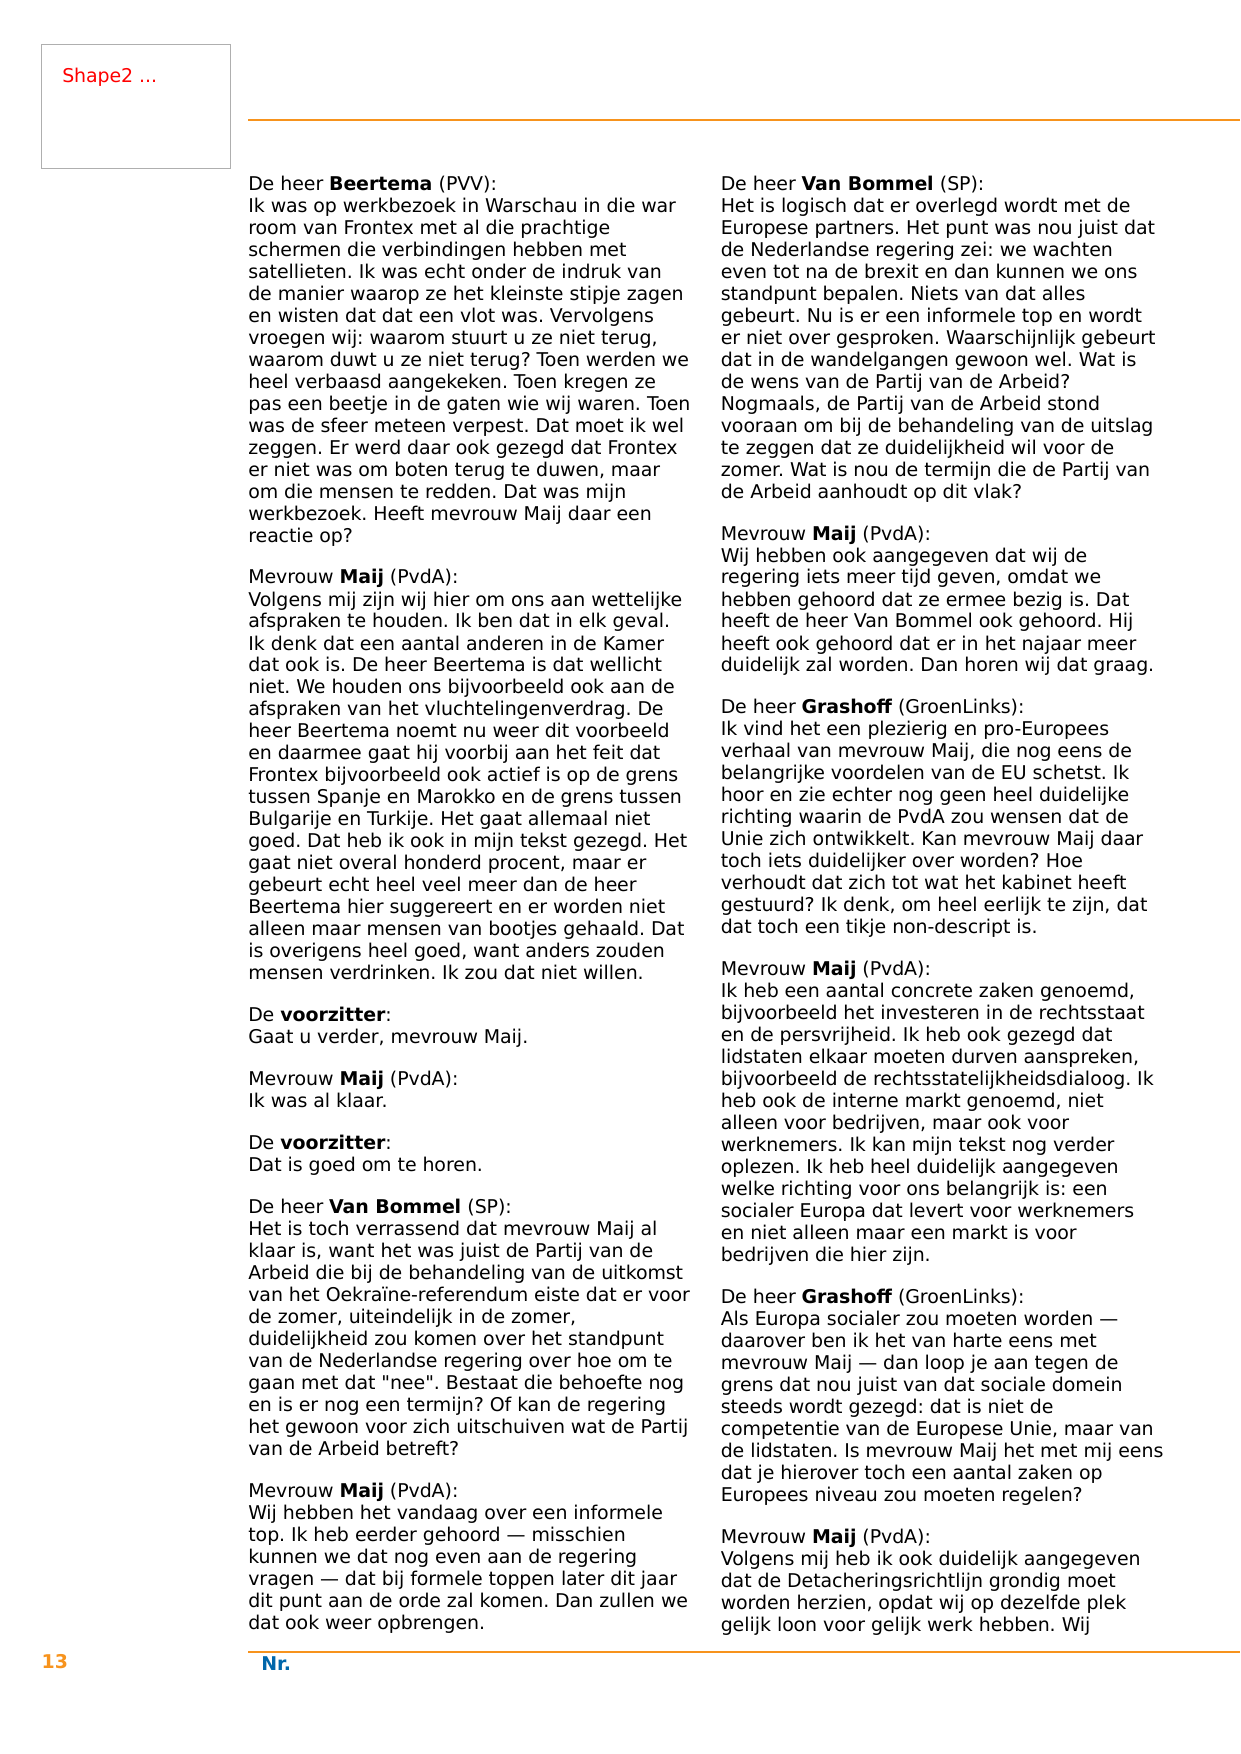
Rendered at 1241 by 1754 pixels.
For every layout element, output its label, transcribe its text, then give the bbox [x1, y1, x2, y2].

text Ik heb een aantal concrete zaken genoemd, bijvoorbeeld het investeren in de rechtsstaat en de persvrijheid. Ik heb ook gezegd dat lidstaten elkaar moeten durven aanspreken, bijvoorbeeld de rechtsstatelijkheidsdialoog. Ik heb ook de interne markt genoemd, niet alleen voor bedrijven, maar ook voor werknemers. Ik kan mijn tekst nog verder oplezen. Ik heb heel duidelijk aangegeven welke richting voor ons belangrijk is: een socialer Europa dat levert voor werknemers en niet alleen maar een markt is voor bedrijven die hier zijn. [721, 980, 1163, 1266]
text Wij hebben het vandaag over een informele top. Ik heb eerder gehoord — misschien kunnen we dat nog even aan de regering vragen — dat bij formele toppen later dit jaar dit punt aan de orde zal komen. Dan zullen we dat ook weer opbrengen. [248, 1502, 691, 1633]
text De voorzitter: [248, 1004, 691, 1026]
text Volgens mij heb ik ook duidelijk aangegeven dat de Detacheringsrichtlijn grondig moet worden herzien, opdat wij op dezelfde plek gelijk loon voor gelijk werk hebben. Wij [721, 1548, 1163, 1636]
text Mevrouw Maij (PvdA): [721, 522, 1163, 544]
text Wij hebben ook aangegeven dat wij de regering iets meer tijd geven, omdat we hebben gehoord dat ze ermee bezig is. Dat heeft de heer Van Bommel ook gehoord. Hij heeft ook gehoord dat er in het najaar meer duidelijk zal worden. Dan horen wij dat graag. [721, 544, 1163, 676]
text Mevrouw Maij (PvdA): [248, 566, 691, 588]
text De heer Beertema (PVV): [248, 173, 691, 195]
text Het is logisch dat er overlegd wordt met de Europese partners. Het punt was nou juist dat de Nederlandse regering zei: we wachten even tot na de brexit en dan kunnen we ons standpunt bepalen. Niets van dat alles gebeurt. Nu is er een informele top en wordt er niet over gesproken. Waarschijnlijk gebeurt dat in de wandelgangen gewoon wel. Wat is de wens van de Partij van de Arbeid? Nogmaals, de Partij van de Arbeid stond vooraan om bij de behandeling van de uitslag te zeggen dat ze duidelijkheid wil voor de zomer. Wat is nou de termijn die de Partij van de Arbeid aanhoudt op dit vlak? [721, 195, 1163, 502]
text Ik vind het een plezierig en pro-Europees verhaal van mevrouw Maij, die nog eens de belangrijke voordelen van de EU schetst. Ik hoor en zie echter nog geen heel duidelijke richting waarin de PvdA zou wensen dat de Unie zich ontwikkelt. Kan mevrouw Maij daar toch iets duidelijker over worden? Hoe verhoudt dat zich tot wat het kabinet heeft gestuurd? Ik denk, om heel eerlijk te zijn, dat dat toch een tikje non-descript is. [721, 718, 1163, 938]
text Als Europa socialer zou moeten worden — daarover ben ik het van harte eens met mevrouw Maij — dan loop je aan tegen de grens dat nou juist van dat sociale domein steeds wordt gezegd: dat is niet de competentie van de Europese Unie, maar van de lidstaten. Is mevrouw Maij het met mij eens dat je hierover toch een aantal zaken op Europees niveau zou moeten regelen? [721, 1308, 1163, 1506]
text Het is toch verrassend dat mevrouw Maij al klaar is, want het was juist de Partij van de Arbeid die bij de behandeling van de uitkomst van het Oekraïne-referendum eiste dat er voor de zomer, uiteindelijk in de zomer, duidelijkheid zou komen over het standpunt van de Nederlandse regering over hoe om te gaan met dat "nee". Bestaat die behoefte nog en is er nog een termijn? Of kan de regering het gewoon voor zich uitschuiven wat de Partij van de Arbeid betreft? [248, 1218, 691, 1460]
text De heer Van Bommel (SP): [248, 1196, 691, 1218]
text De voorzitter: [248, 1132, 691, 1154]
text Volgens mij zijn wij hier om ons aan wettelijke afspraken te houden. Ik ben dat in elk geval. Ik denk dat een aantal anderen in de Kamer dat ook is. De heer Beertema is dat wellicht niet. We houden ons bijvoorbeeld ook aan de afspraken van het vluchtelingenverdrag. De heer Beertema noemt nu weer dit voorbeeld en daarmee gaat hij voorbij aan het feit dat Frontex bijvoorbeeld ook actief is op de grens tussen Spanje en Marokko en de grens tussen Bulgarije en Turkije. Het gaat allemaal niet goed. Dat heb ik ook in mijn tekst gezegd. Het gaat niet overal honderd procent, maar er gebeurt echt heel veel meer dan de heer Beertema hier suggereert en er worden niet alleen maar mensen van bootjes gehaald. Dat is overigens heel goed, want anders zouden mensen verdrinken. Ik zou dat niet willen. [248, 588, 691, 984]
text Dat is goed om te horen. [248, 1154, 691, 1176]
text De heer Van Bommel (SP): [721, 173, 1163, 195]
text Ik was op werkbezoek in Warschau in die war room van Frontex met al die prachtige schermen die verbindingen hebben met satellieten. Ik was echt onder de indruk van de manier waarop ze het kleinste stipje zagen en wisten dat dat een vlot was. Vervolgens vroegen wij: waarom stuurt u ze niet terug, waarom duwt u ze niet terug? Toen werden we heel verbaasd aangekeken. Toen kregen ze pas een beetje in de gaten wie wij waren. Toen was de sfeer meteen verpest. Dat moet ik wel zeggen. Er werd daar ook gezegd dat Frontex er niet was om boten terug te duwen, maar om die mensen te redden. Dat was mijn werkbezoek. Heeft mevrouw Maij daar een reactie op? [248, 195, 691, 546]
text Mevrouw Maij (PvdA): [248, 1480, 691, 1502]
text De heer Grashoff (GroenLinks): [721, 696, 1163, 718]
text Mevrouw Maij (PvdA): [721, 958, 1163, 980]
text Mevrouw Maij (PvdA): [721, 1526, 1163, 1548]
text De heer Grashoff (GroenLinks): [721, 1286, 1163, 1308]
text Ik was al klaar. [248, 1090, 691, 1112]
text Gaat u verder, mevrouw Maij. [248, 1026, 691, 1048]
text Mevrouw Maij (PvdA): [248, 1068, 691, 1090]
